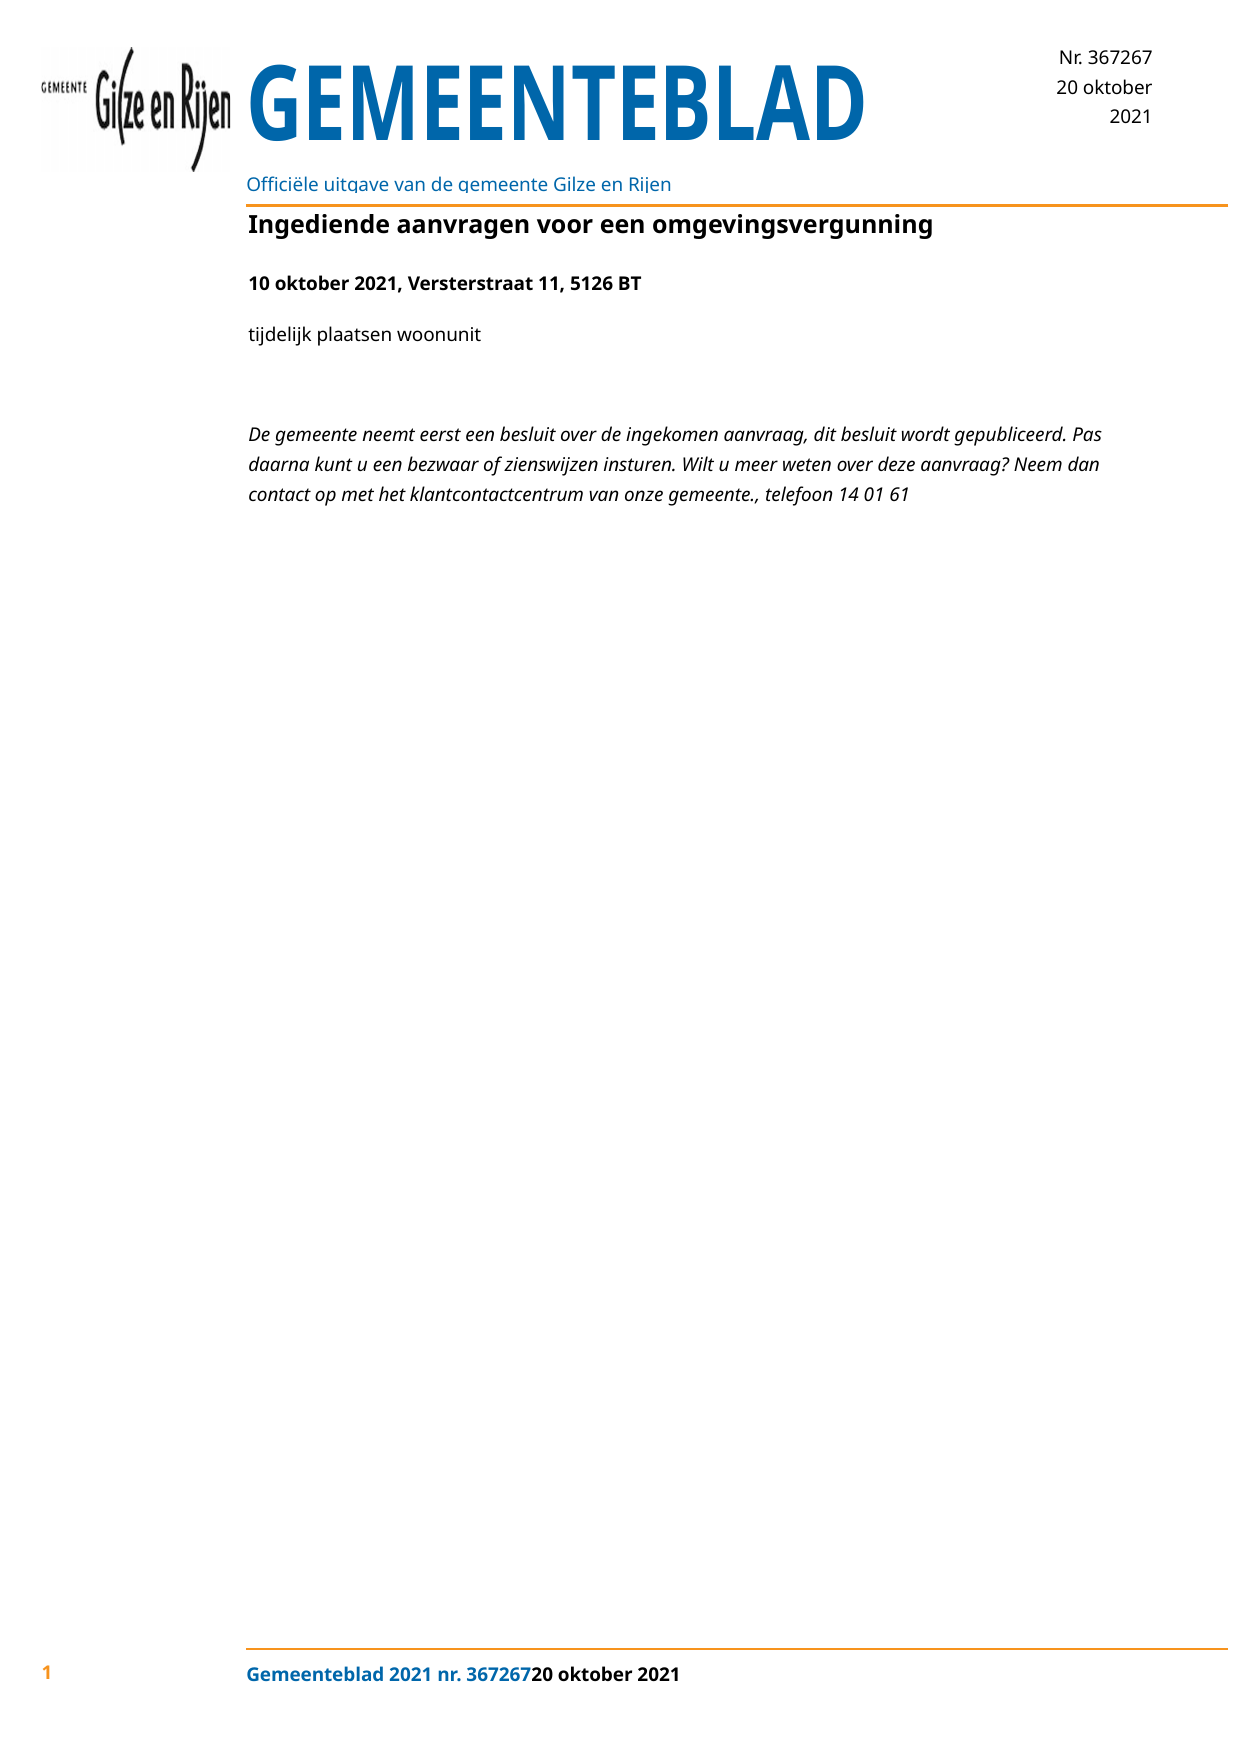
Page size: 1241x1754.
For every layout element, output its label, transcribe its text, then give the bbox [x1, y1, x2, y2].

text Ingediende aanvragen voor een omgevingsvergunning [248, 207, 1152, 241]
picture [41, 47, 231, 172]
text tijdelijk plaatsen woonunit [248, 321, 1152, 346]
text 10 oktober 2021, Versterstraat 11, 5126 BT [248, 270, 1152, 296]
text De gemeente neemt eerst een besluit over de ingekomen aanvraag, dit besluit wordt gepubliceerd. Pas daarna kunt u een bezwaar of zienswijzen insturen. Wilt u meer weten over deze aanvraag? Neem dan contact op met het klantcontactcentrum van onze gemeente., telefoon 14 01 61 [248, 422, 1152, 506]
